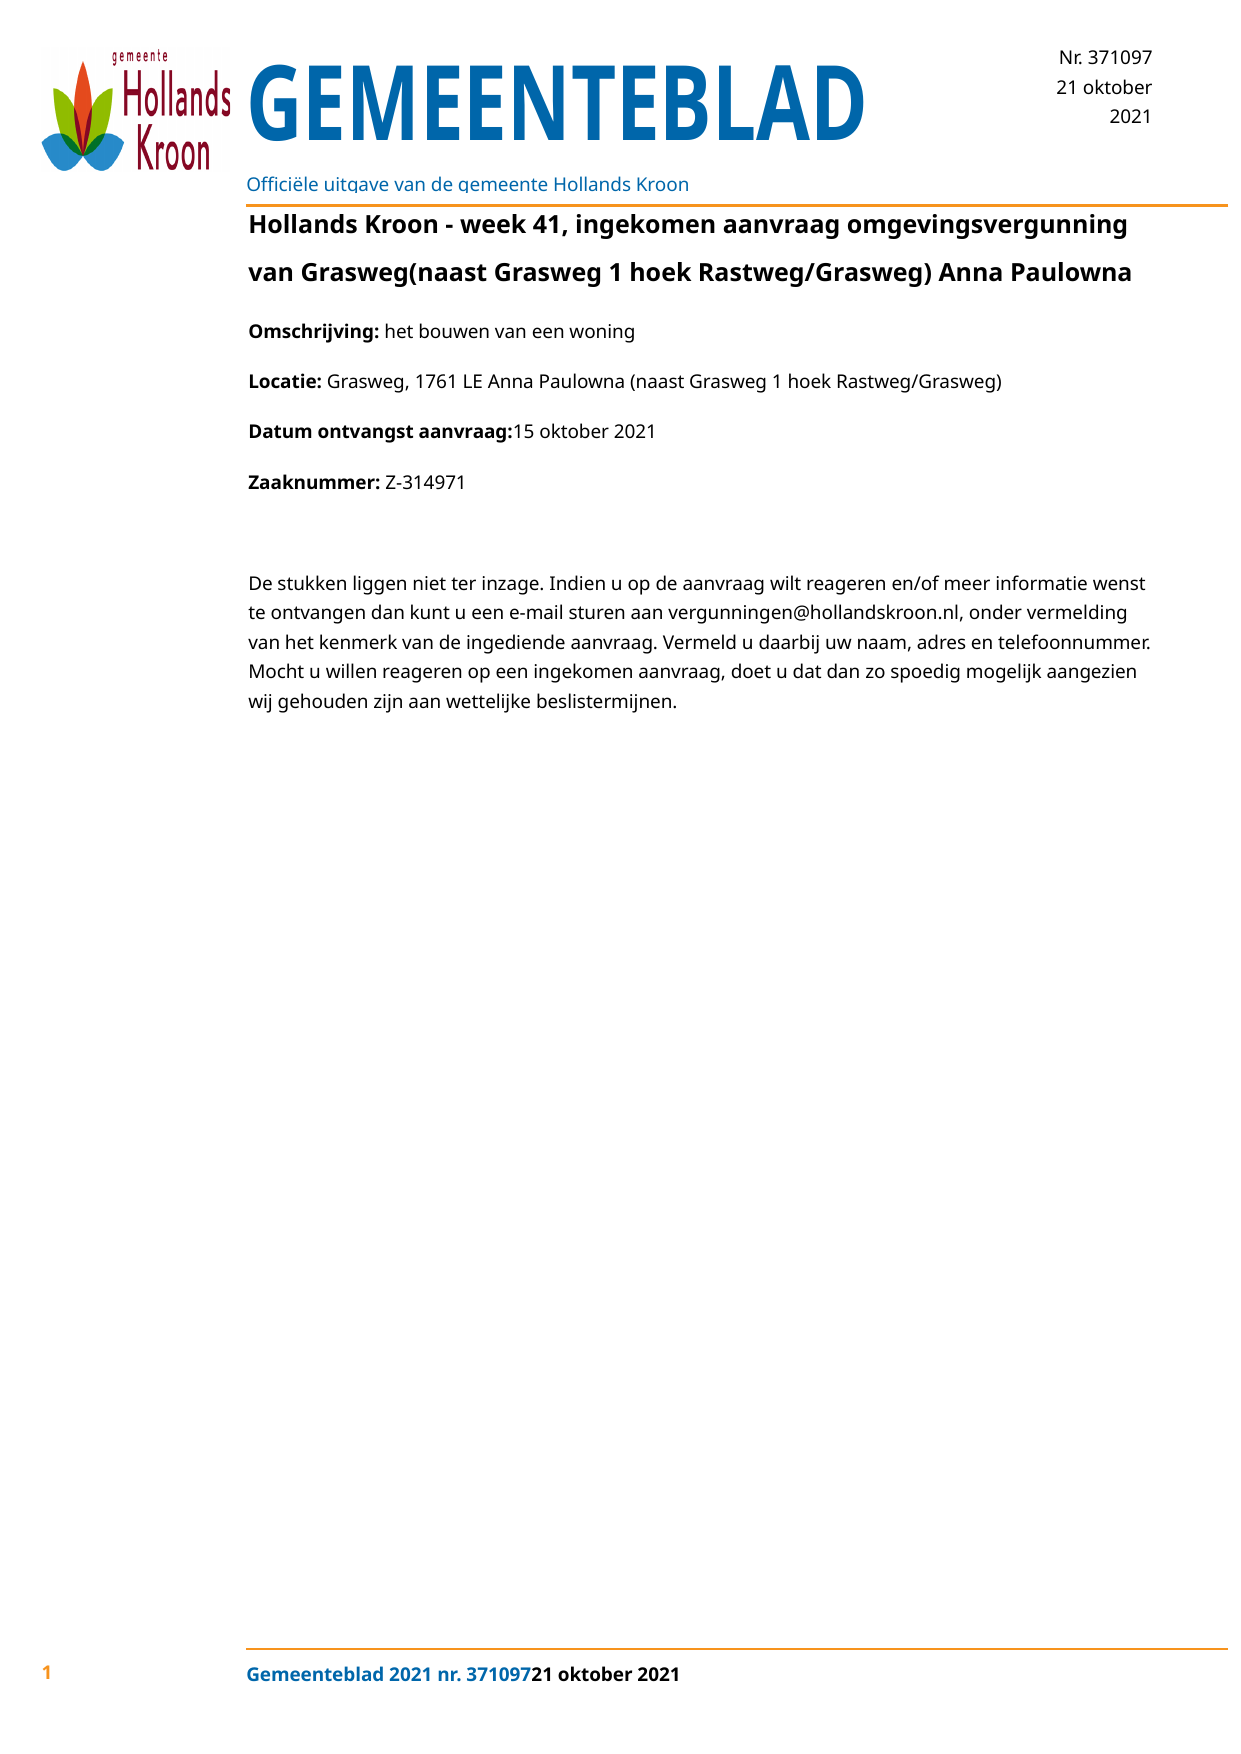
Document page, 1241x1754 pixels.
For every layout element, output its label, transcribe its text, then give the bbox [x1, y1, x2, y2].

text Zaaknummer: Z-314971 [248, 469, 1152, 495]
text Omschrijving: het bouwen van een woning [248, 318, 1152, 344]
text Hollands Kroon - week 41, ingekomen aanvraag omgevingsvergunning van Grasweg(naast Grasweg 1 hoek Rastweg/Grasweg) Anna Paulowna [248, 207, 1152, 288]
picture [41, 47, 231, 172]
text Datum ontvangst aanvraag:15 oktober 2021 [248, 419, 1152, 444]
text De stukken liggen niet ter inzage. Indien u op de aanvraag wilt reageren en/of meer informatie wenst te ontvangen dan kunt u een e-mail sturen aan vergunningen@hollandskroon.nl, onder vermelding van het kenmerk van de ingediende aanvraag. Vermeld u daarbij uw naam, adres en telefoonnummer. Mocht u willen reageren op een ingekomen aanvraag, doet u dat dan zo spoedig mogelijk aangezien wij gehouden zijn aan wettelijke beslistermijnen. [248, 570, 1152, 714]
text Locatie: Grasweg, 1761 LE Anna Paulowna (naast Grasweg 1 hoek Rastweg/Grasweg) [248, 368, 1152, 394]
